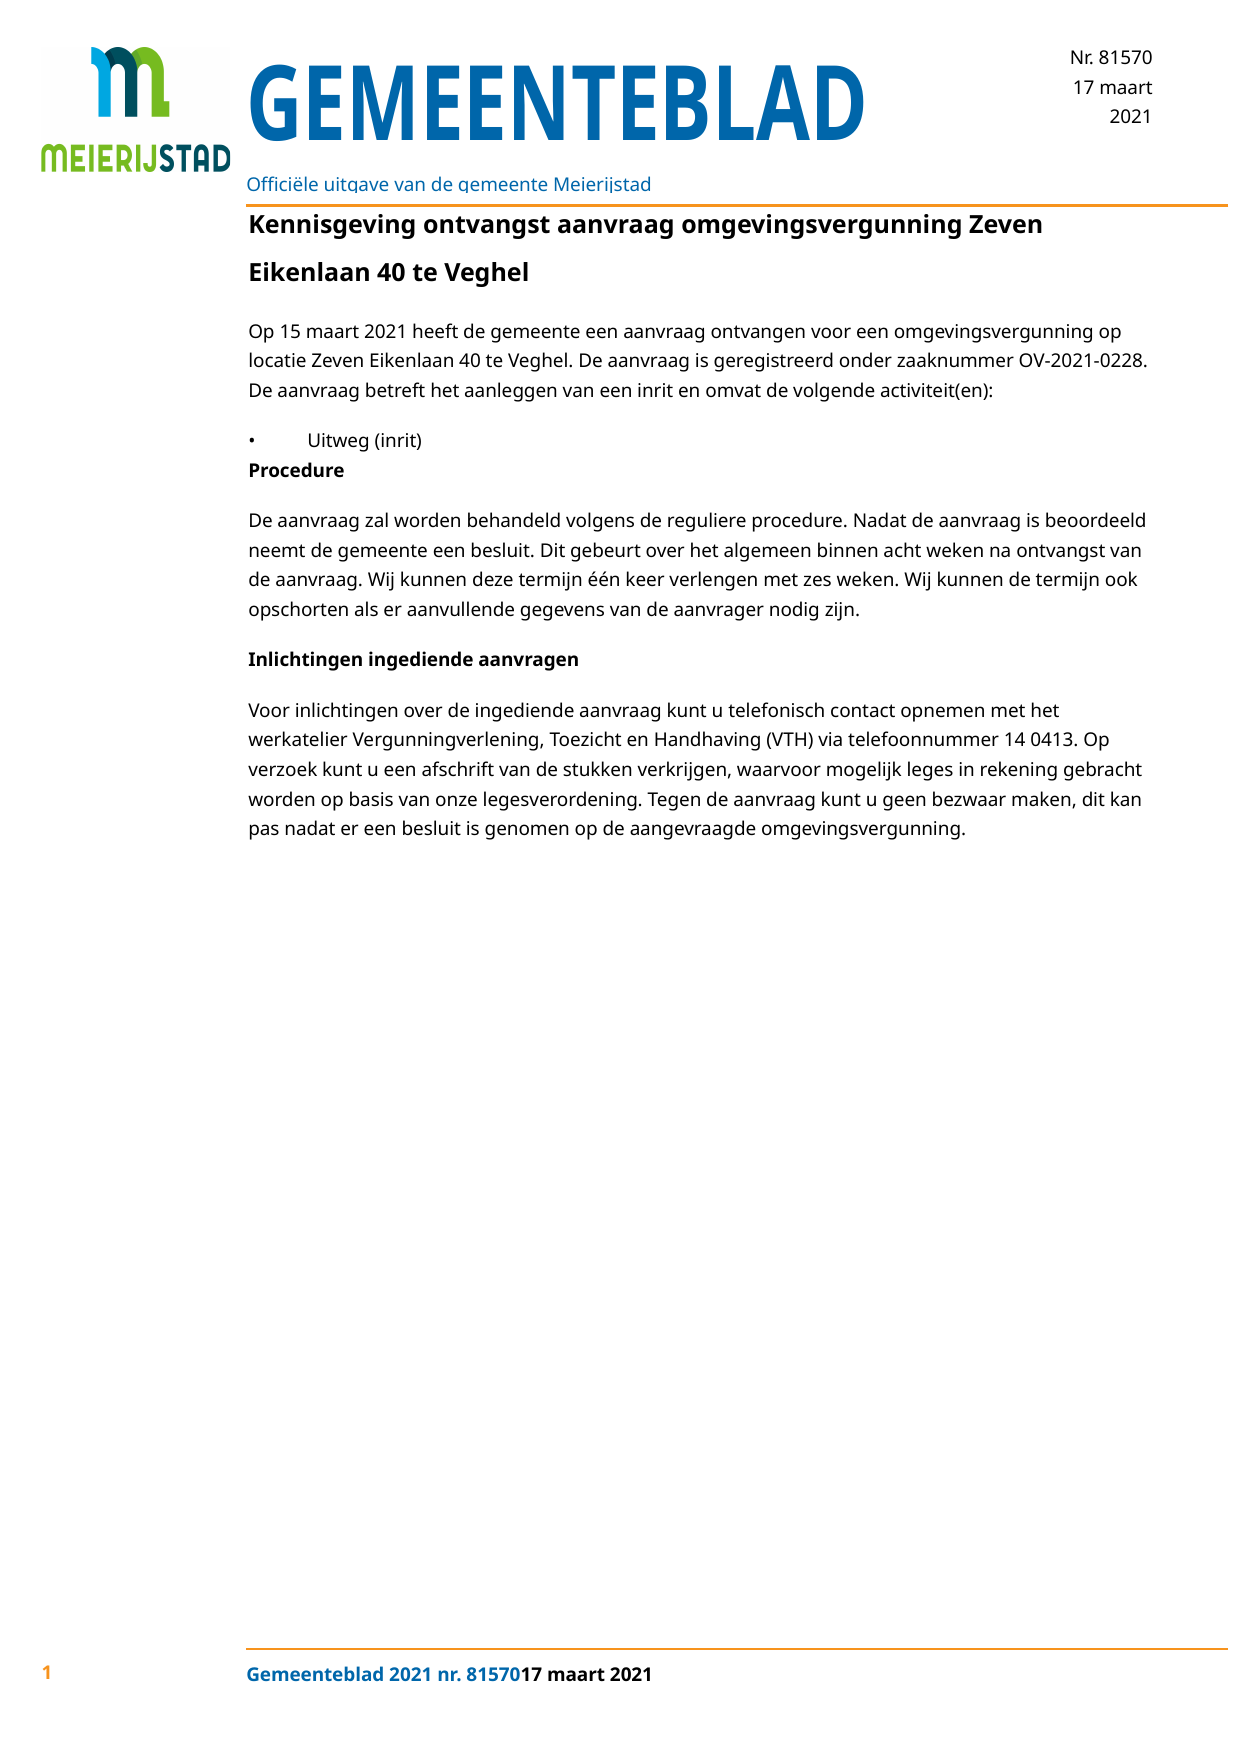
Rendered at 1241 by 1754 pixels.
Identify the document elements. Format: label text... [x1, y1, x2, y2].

text Kennisgeving ontvangst aanvraag omgevingsvergunning Zeven Eikenlaan 40 te Veghel [248, 207, 1152, 288]
text Op 15 maart 2021 heeft de gemeente een aanvraag ontvangen voor een omgevingsvergunning op locatie Zeven Eikenlaan 40 te Veghel. De aanvraag is geregistreerd onder zaaknummer OV-2021-0228. De aanvraag betreft het aanleggen van een inrit en omvat de volgende activiteit(en): [248, 318, 1152, 403]
text Inlichtingen ingediende aanvragen [248, 647, 1152, 672]
text Voor inlichtingen over de ingediende aanvraag kunt u telefonisch contact opnemen met het werkatelier Vergunningverlening, Toezicht en Handhaving (VTH) via telefoonnummer 14 0413. Op verzoek kunt u een afschrift van de stukken verkrijgen, waarvoor mogelijk leges in rekening gebracht worden op basis van onze legesverordening. Tegen de aanvraag kunt u geen bezwaar maken, dit kan pas nadat er een besluit is genomen op de aangevraagde omgevingsvergunning. [248, 697, 1152, 841]
list Uitweg (inrit) [248, 427, 1152, 453]
text Procedure [248, 457, 1152, 483]
picture [41, 47, 231, 172]
text De aanvraag zal worden behandeld volgens de reguliere procedure. Nadat de aanvraag is beoordeeld neemt de gemeente een besluit. Dit gebeurt over het algemeen binnen acht weken na ontvangst van de aanvraag. Wij kunnen deze termijn één keer verlengen met zes weken. Wij kunnen de termijn ook opschorten als er aanvullende gegevens van de aanvrager nodig zijn. [248, 507, 1152, 622]
